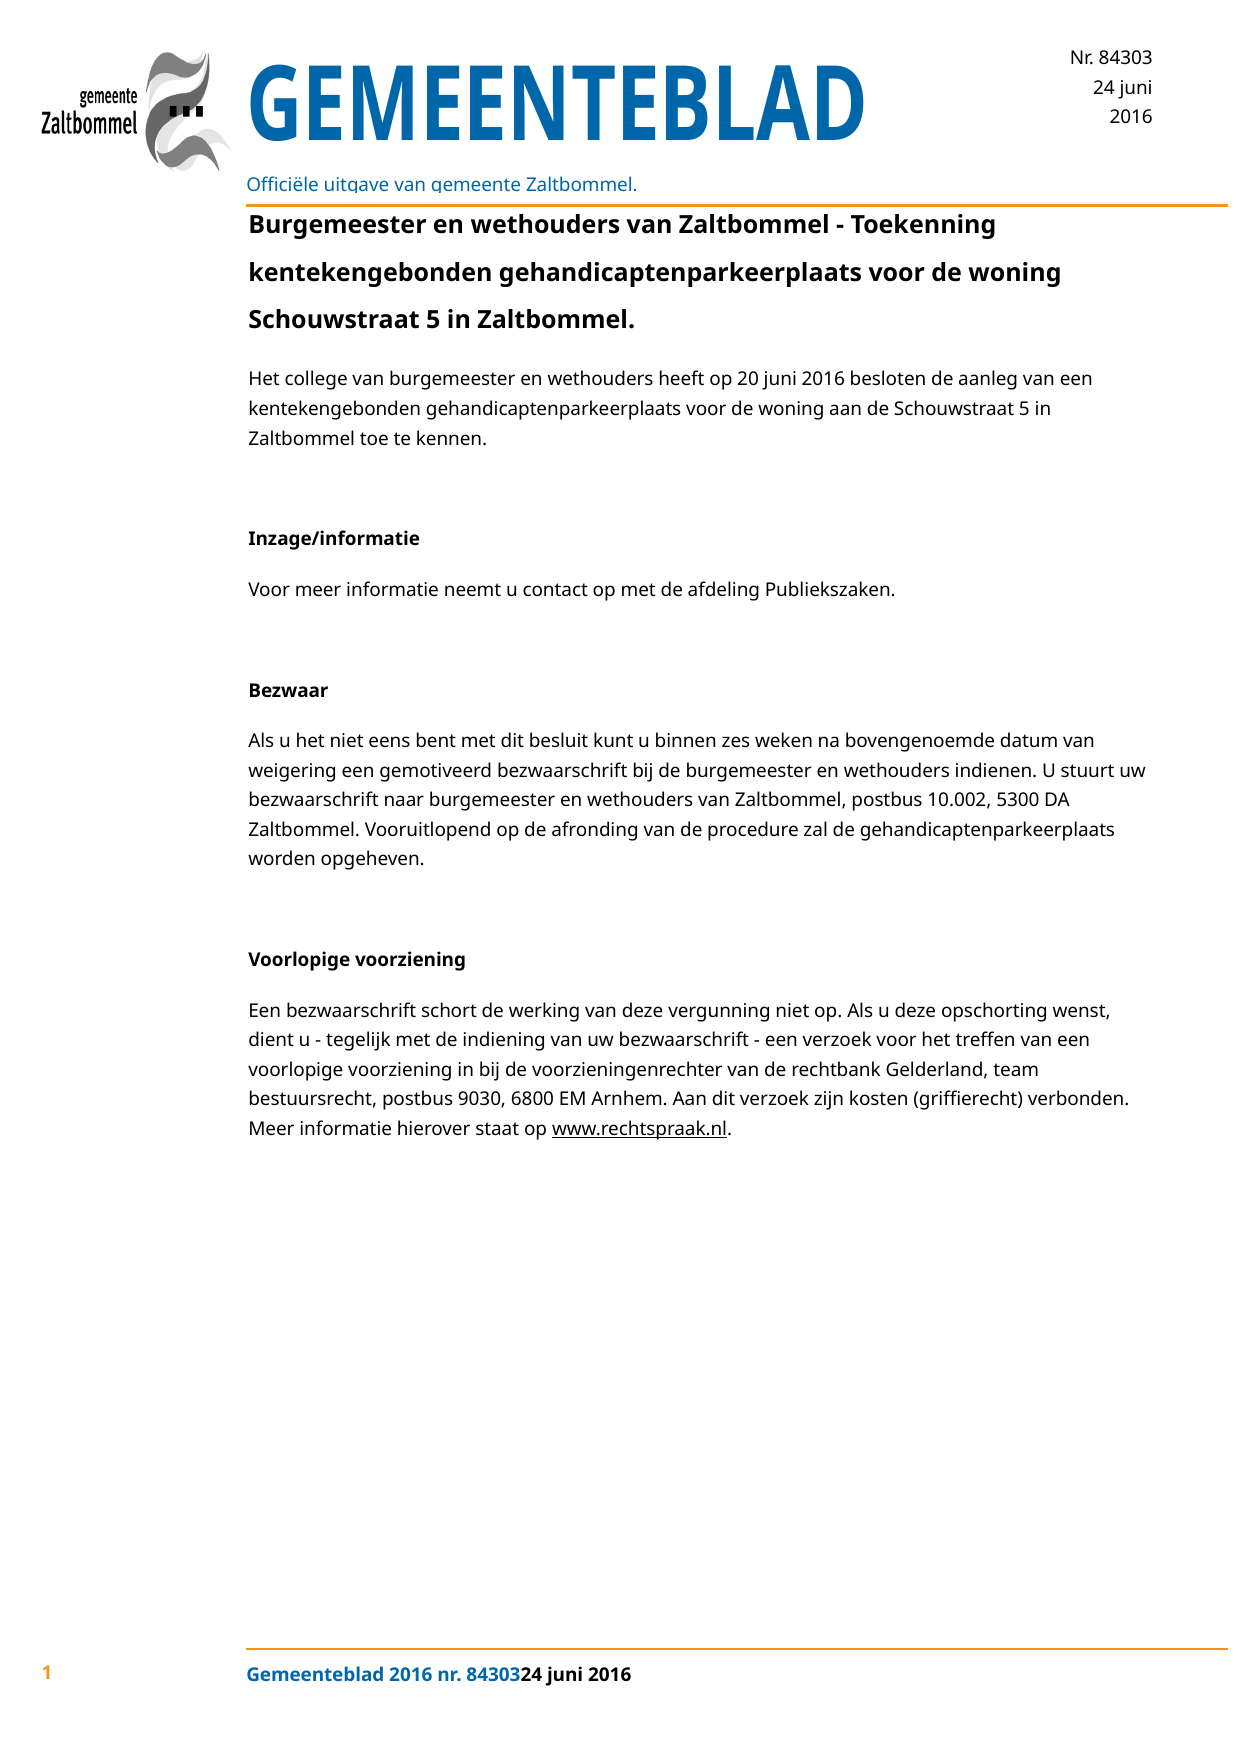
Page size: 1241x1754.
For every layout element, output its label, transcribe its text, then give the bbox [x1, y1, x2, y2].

text Voorlopige voorziening [248, 946, 1152, 972]
text Bezwaar [248, 677, 1152, 702]
text Voor meer informatie neemt u contact op met de afdeling Publiekszaken. [248, 576, 1152, 602]
text Als u het niet eens bent met dit besluit kunt u binnen zes weken na bovengenoemde datum van weigering een gemotiveerd bezwaarschrift bij de burgemeester en wethouders indienen. U stuurt uw bezwaarschrift naar burgemeester en wethouders van Zaltbommel, postbus 10.002, 5300 DA Zaltbommel. Vooruitlopend op de afronding van de procedure zal de gehandicaptenparkeerplaats worden opgeheven. [248, 727, 1152, 871]
text Een bezwaarschrift schort de werking van deze vergunning niet op. Als u deze opschorting wenst, dient u - tegelijk met de indiening van uw bezwaarschrift - een verzoek voor het treffen van een voorlopige voorziening in bij de voorzieningenrechter van de rechtbank Gelderland, team bestuursrecht, postbus 9030, 6800 EM Arnhem. Aan dit verzoek zijn kosten (griffierecht) verbonden. Meer informatie hierover staat op www.rechtspraak.nl. [248, 997, 1152, 1141]
text Burgemeester en wethouders van Zaltbommel - Toekenning kentekengebonden gehandicaptenparkeerplaats voor de woning Schouwstraat 5 in Zaltbommel. [248, 207, 1152, 336]
text Inzage/informatie [248, 526, 1152, 551]
text Het college van burgemeester en wethouders heeft op 20 juni 2016 besloten de aanleg van een kentekengebonden gehandicaptenparkeerplaats voor de woning aan de Schouwstraat 5 in Zaltbommel toe te kennen. [248, 366, 1152, 450]
picture [41, 47, 231, 172]
